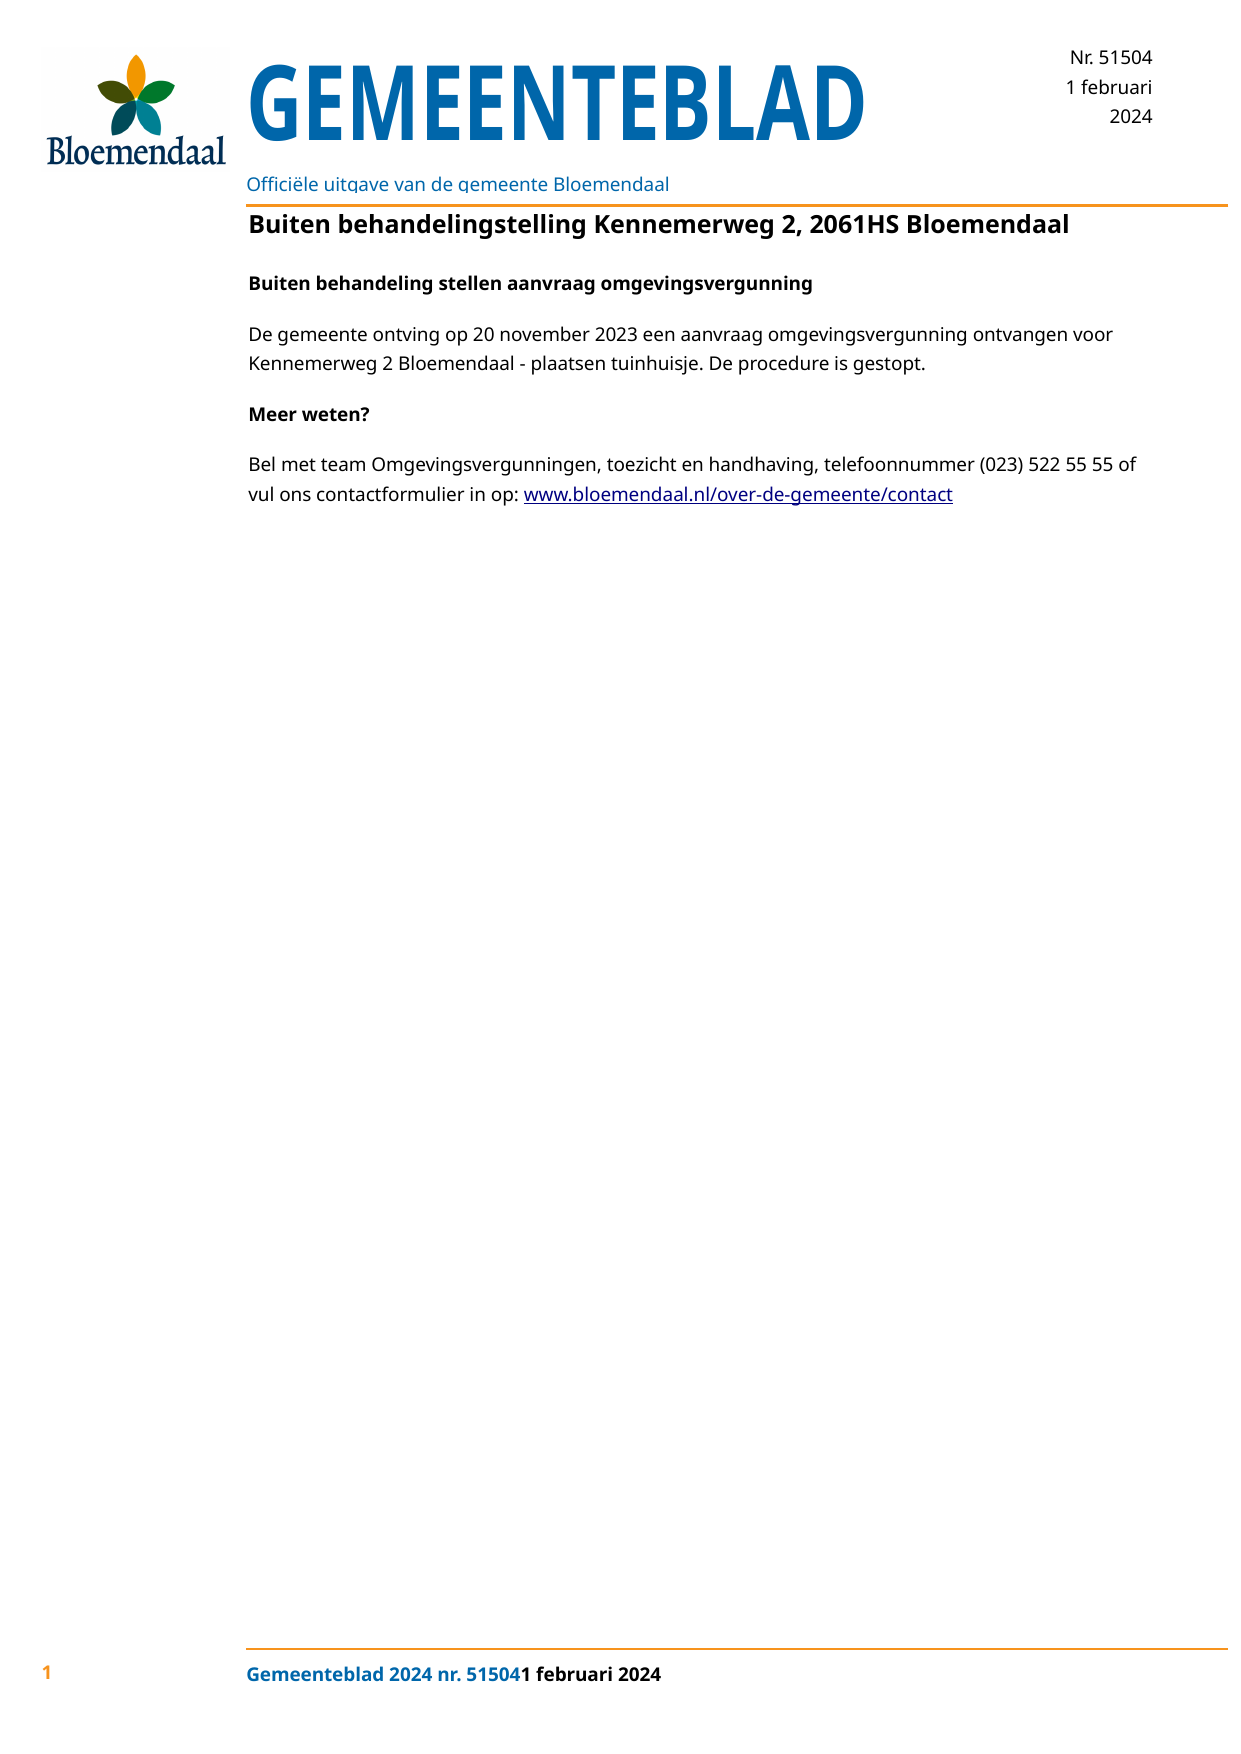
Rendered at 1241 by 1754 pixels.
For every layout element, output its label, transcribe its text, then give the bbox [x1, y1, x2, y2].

text Bel met team Omgevingsvergunningen, toezicht en handhaving, telefoonnummer (023) 522 55 55 of vul ons contactformulier in op: www.bloemendaal.nl/over-de-gemeente/contact [248, 451, 1152, 506]
text Buiten behandelingstelling Kennemerweg 2, 2061HS Bloemendaal [248, 207, 1152, 241]
text De gemeente ontving op 20 november 2023 een aanvraag omgevingsvergunning ontvangen voor Kennemerweg 2 Bloemendaal - plaatsen tuinhuisje. De procedure is gestopt. [248, 321, 1152, 376]
text Buiten behandeling stellen aanvraag omgevingsvergunning [248, 270, 1152, 296]
text Meer weten? [248, 401, 1152, 426]
picture [41, 47, 231, 172]
